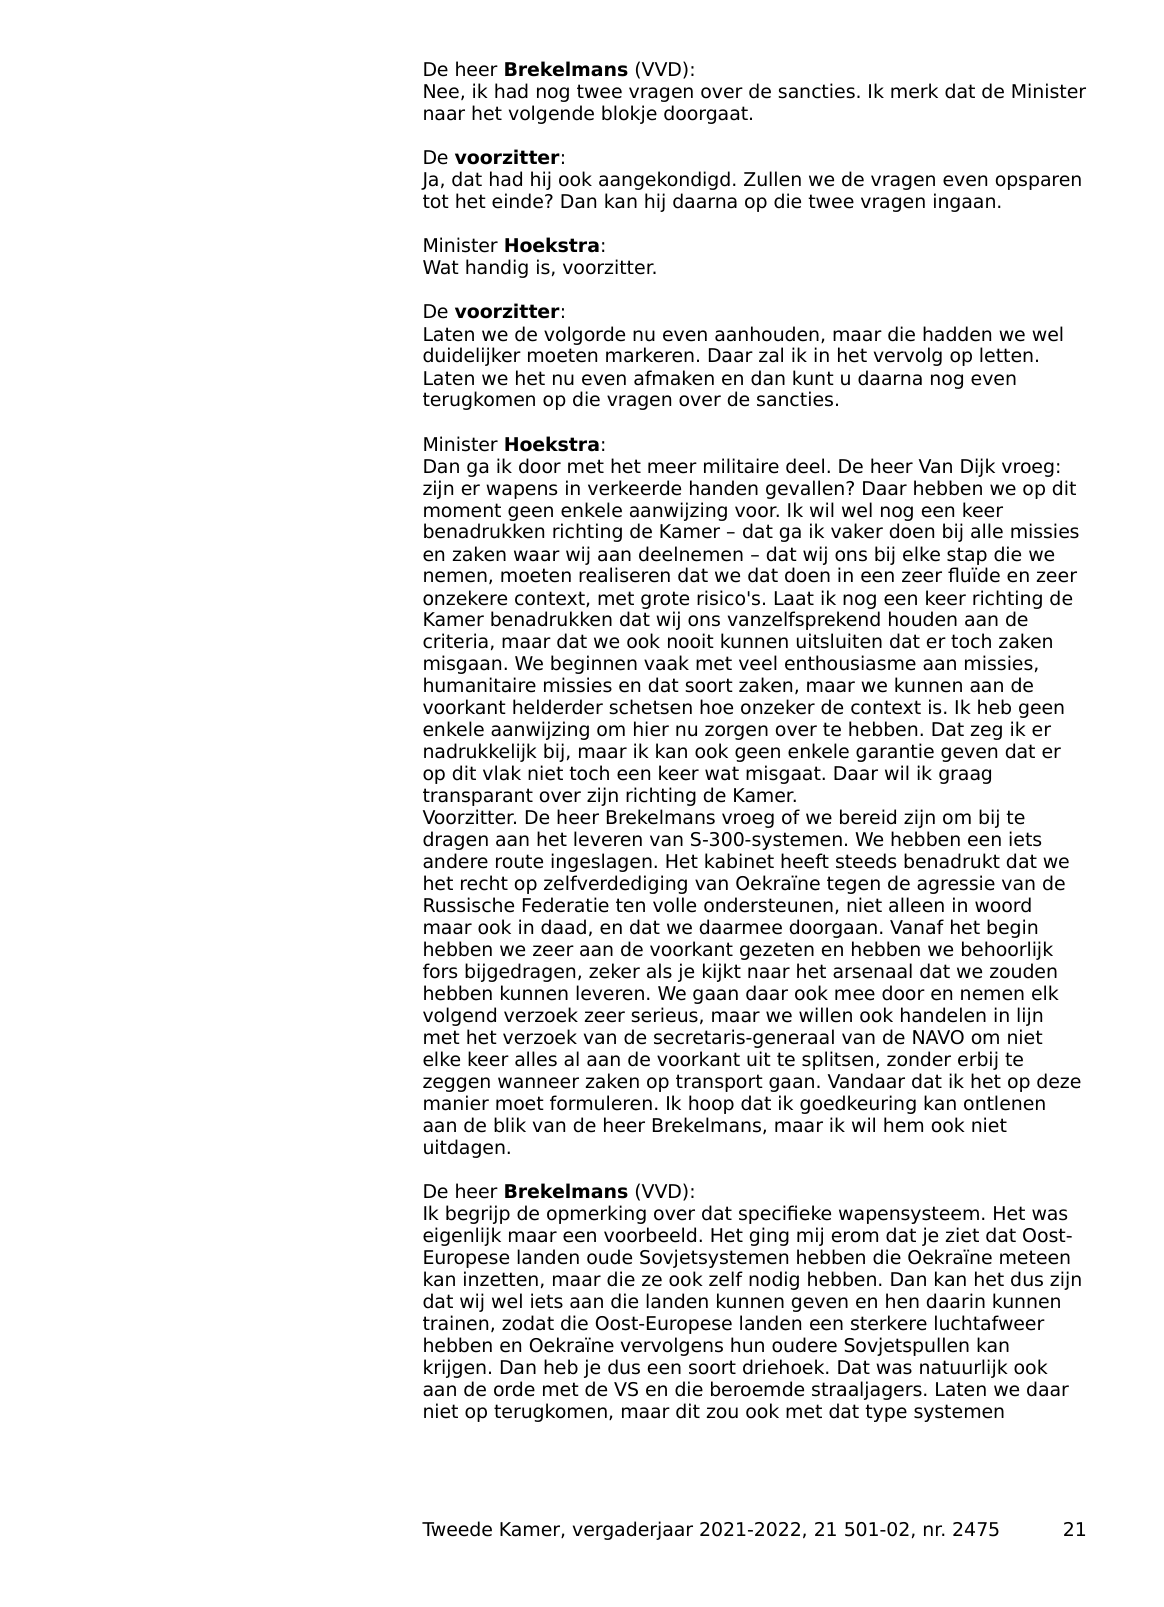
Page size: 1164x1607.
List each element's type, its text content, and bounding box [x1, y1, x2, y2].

text De heer Brekelmans (VVD): [422, 59, 1087, 81]
text De voorzitter: [422, 147, 1087, 169]
text Minister Hoekstra: [422, 433, 1087, 456]
text Minister Hoekstra: [422, 235, 1087, 257]
text Ja, dat had hij ook aangekondigd. Zullen we de vragen even opsparen tot het einde? Dan kan hij daarna op die twee vragen ingaan. [422, 169, 1087, 213]
text Dan ga ik door met het meer militaire deel. De heer Van Dijk vroeg: zijn er wapens in verkeerde handen gevallen? Daar hebben we op dit moment geen enkele aanwijzing voor. Ik wil wel nog een keer benadrukken richting de Kamer – dat ga ik vaker doen bij alle missies en zaken waar wij aan deelnemen – dat wij ons bij elke stap die we nemen, moeten realiseren dat we dat doen in een zeer fluïde en zeer onzekere context, met grote risico's. Laat ik nog een keer richting de Kamer benadrukken dat wij ons vanzelfsprekend houden aan de criteria, maar dat we ook nooit kunnen uitsluiten dat er toch zaken misgaan. We beginnen vaak met veel enthousiasme aan missies, humanitaire missies en dat soort zaken, maar we kunnen aan de voorkant helderder schetsen hoe onzeker de context is. Ik heb geen enkele aanwijzing om hier nu zorgen over te hebben. Dat zeg ik er nadrukkelijk bij, maar ik kan ook geen enkele garantie geven dat er op dit vlak niet toch een keer wat misgaat. Daar wil ik graag transparant over zijn richting de Kamer. [422, 456, 1087, 807]
text Laten we de volgorde nu even aanhouden, maar die hadden we wel duidelijker moeten markeren. Daar zal ik in het vervolg op letten. Laten we het nu even afmaken en dan kunt u daarna nog even terugkomen op die vragen over de sancties. [422, 323, 1087, 411]
text Nee, ik had nog twee vragen over de sancties. Ik merk dat de Minister naar het volgende blokje doorgaat. [422, 81, 1087, 125]
text Ik begrijp de opmerking over dat specifieke wapensysteem. Het was eigenlijk maar een voorbeeld. Het ging mij erom dat je ziet dat Oost-Europese landen oude Sovjetsystemen hebben die Oekraïne meteen kan inzetten, maar die ze ook zelf nodig hebben. Dan kan het dus zijn dat wij wel iets aan die landen kunnen geven en hen daarin kunnen trainen, zodat die Oost-Europese landen een sterkere luchtafweer hebben en Oekraïne vervolgens hun oudere Sovjetspullen kan krijgen. Dan heb je dus een soort driehoek. Dat was natuurlijk ook aan de orde met de VS en die beroemde straaljagers. Laten we daar niet op terugkomen, maar dit zou ook met dat type systemen [422, 1203, 1087, 1423]
text Voorzitter. De heer Brekelmans vroeg of we bereid zijn om bij te dragen aan het leveren van S-300-systemen. We hebben een iets andere route ingeslagen. Het kabinet heeft steeds benadrukt dat we het recht op zelfverdediging van Oekraïne tegen de agressie van de Russische Federatie ten volle ondersteunen, niet alleen in woord maar ook in daad, en dat we daarmee doorgaan. Vanaf het begin hebben we zeer aan de voorkant gezeten en hebben we behoorlijk fors bijgedragen, zeker als je kijkt naar het arsenaal dat we zouden hebben kunnen leveren. We gaan daar ook mee door en nemen elk volgend verzoek zeer serieus, maar we willen ook handelen in lijn met het verzoek van de secretaris-generaal van de NAVO om niet elke keer alles al aan de voorkant uit te splitsen, zonder erbij te zeggen wanneer zaken op transport gaan. Vandaar dat ik het op deze manier moet formuleren. Ik hoop dat ik goedkeuring kan ontlenen aan de blik van de heer Brekelmans, maar ik wil hem ook niet uitdagen. [422, 807, 1087, 1159]
text De voorzitter: [422, 301, 1087, 323]
text Wat handig is, voorzitter. [422, 257, 1087, 279]
text De heer Brekelmans (VVD): [422, 1181, 1087, 1203]
